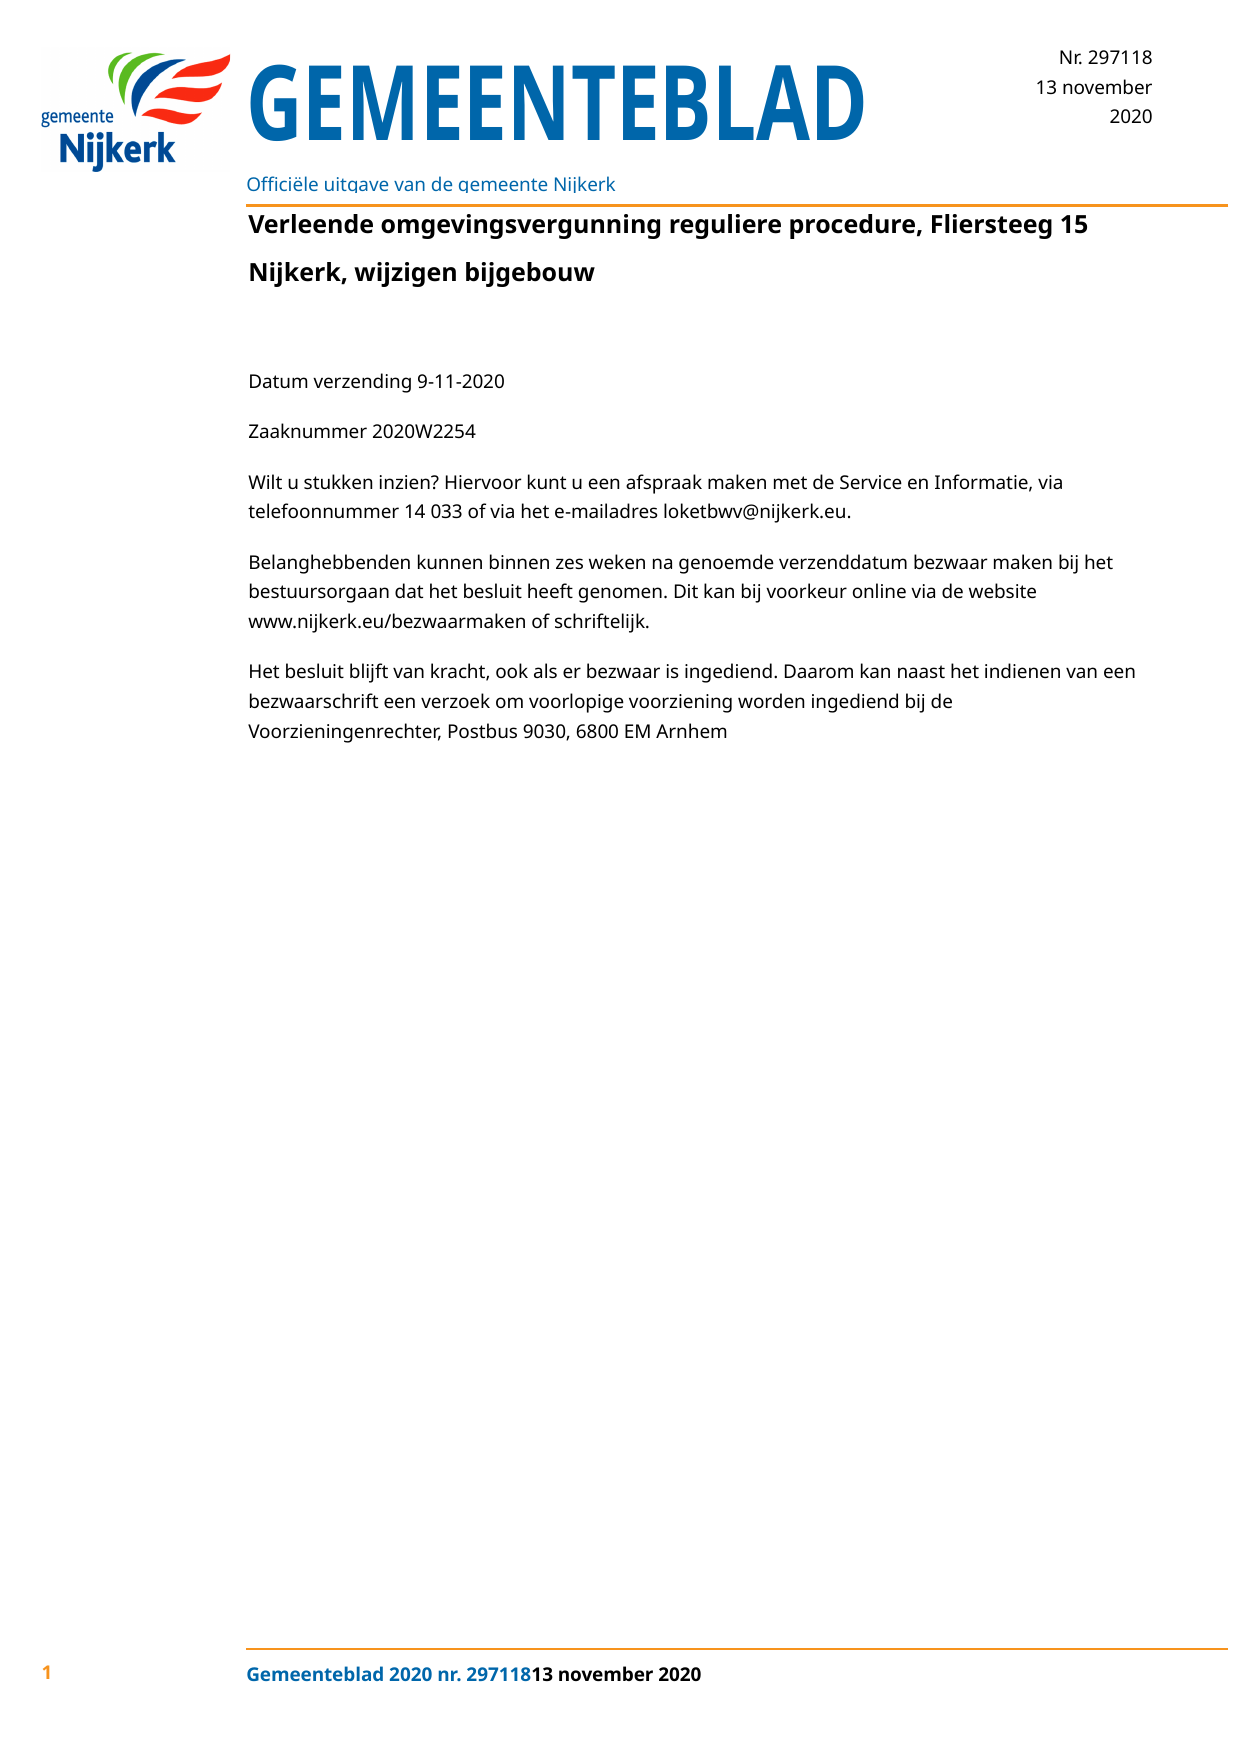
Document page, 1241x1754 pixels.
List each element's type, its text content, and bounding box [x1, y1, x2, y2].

text Datum verzending 9-11-2020 [248, 368, 1152, 394]
text Het besluit blijft van kracht, ook als er bezwaar is ingediend. Daarom kan naast het indienen van een bezwaarschrift een verzoek om voorlopige voorziening worden ingediend bij de Voorzieningenrechter, Postbus 9030, 6800 EM Arnhem [248, 659, 1152, 744]
picture [41, 47, 231, 172]
text Belanghebbenden kunnen binnen zes weken na genoemde verzenddatum bezwaar maken bij het bestuursorgaan dat het besluit heeft genomen. Dit kan bij voorkeur online via de website www.nijkerk.eu/bezwaarmaken of schriftelijk. [248, 549, 1152, 634]
text Zaaknummer 2020W2254 [248, 419, 1152, 444]
text Wilt u stukken inzien? Hiervoor kunt u een afspraak maken met de Service en Informatie, via telefoonnummer 14 033 of via het e-mailadres loketbwv@nijkerk.eu. [248, 469, 1152, 524]
text Verleende omgevingsvergunning reguliere procedure, Fliersteeg 15 Nijkerk, wijzigen bijgebouw [248, 207, 1152, 288]
